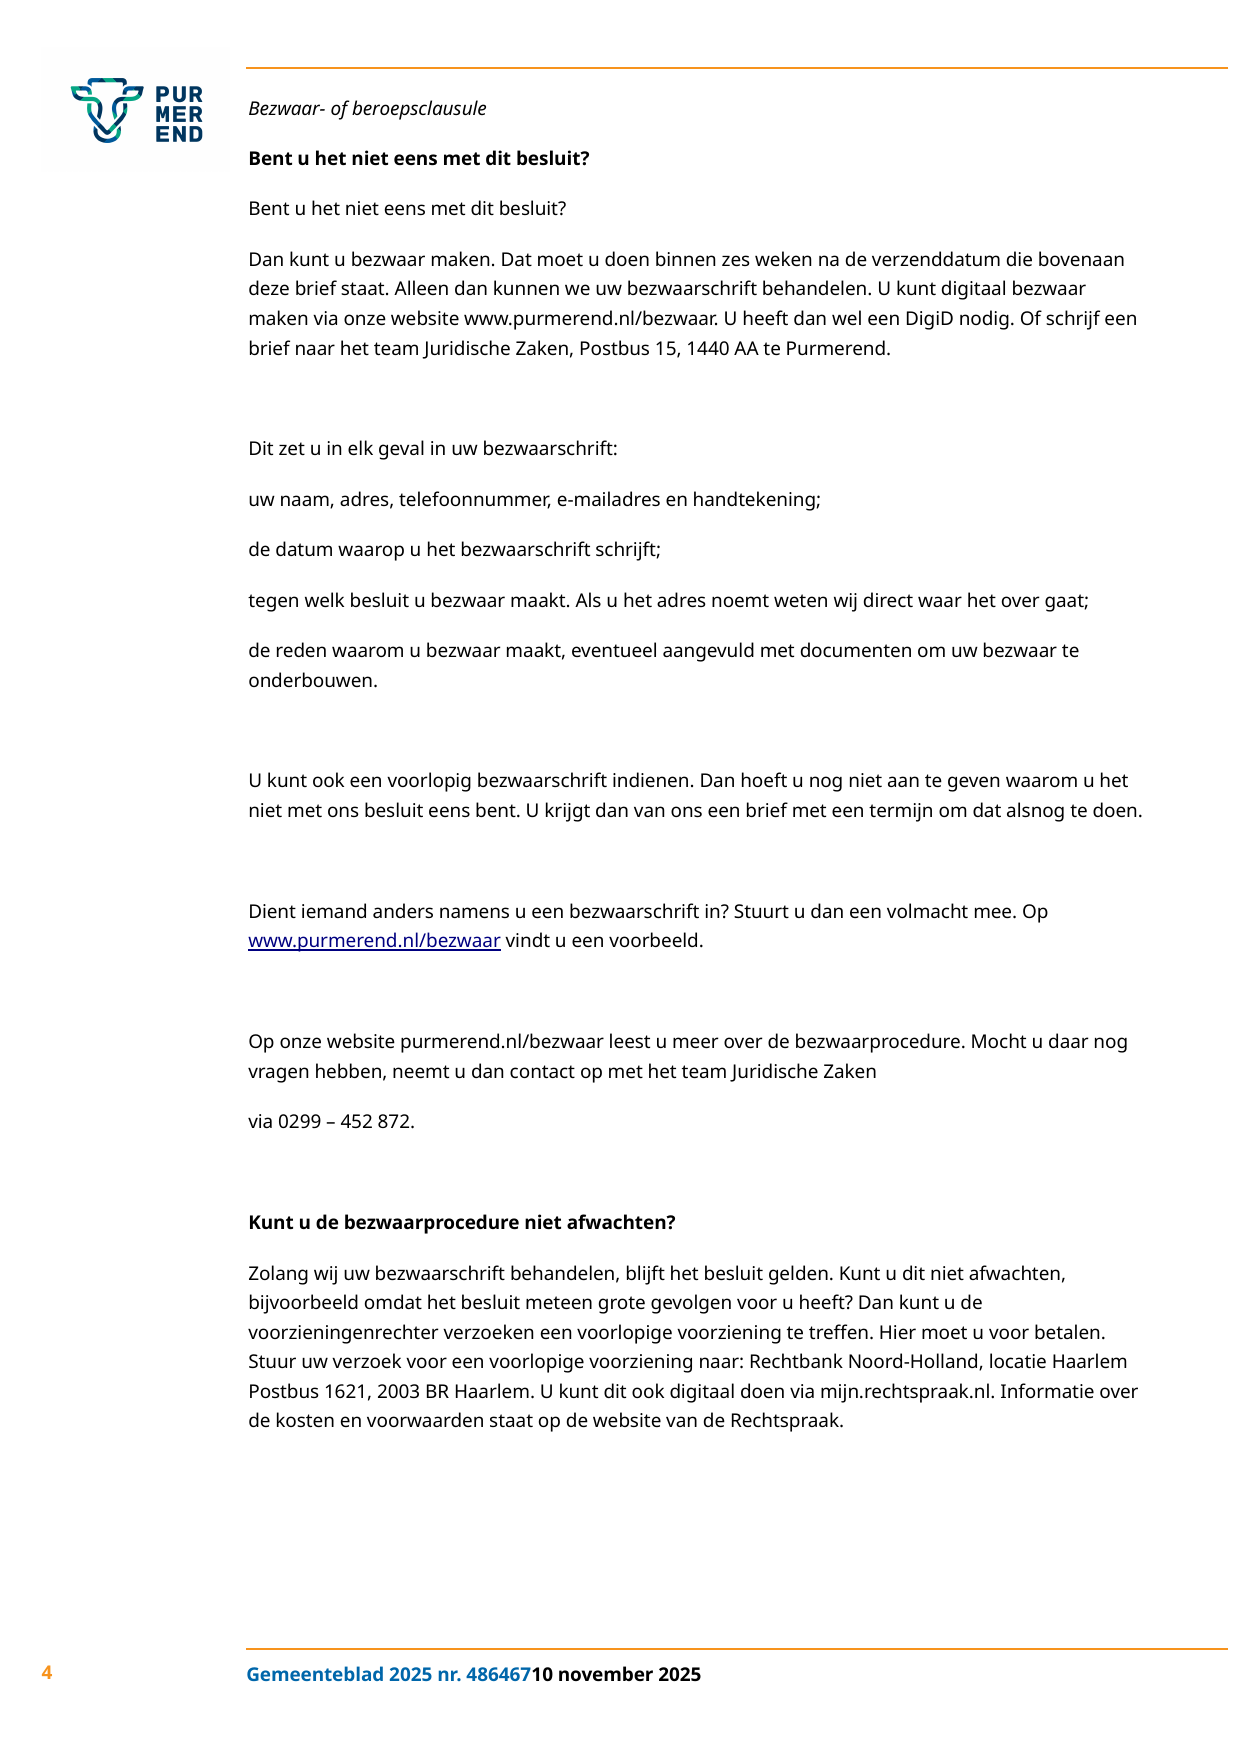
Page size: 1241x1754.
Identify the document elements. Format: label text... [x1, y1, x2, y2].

text Bent u het niet eens met dit besluit? [248, 196, 1152, 221]
text Op onze website purmerend.nl/bezwaar leest u meer over de bezwaarprocedure. Mocht u daar nog vragen hebben, neemt u dan contact op met het team Juridische Zaken [248, 1028, 1152, 1084]
text de reden waarom u bezwaar maakt, eventueel aangevuld met documenten om uw bezwaar te onderbouwen. [248, 637, 1152, 693]
text uw naam, adres, telefoonnummer, e-mailadres en handtekening; [248, 486, 1152, 512]
text Dit zet u in elk geval in uw bezwaarschrift: [248, 436, 1152, 461]
text Zolang wij uw bezwaarschrift behandelen, blijft het besluit gelden. Kunt u dit niet afwachten, bijvoorbeeld omdat het besluit meteen grote gevolgen voor u heeft? Dan kunt u de voorzieningenrechter verzoeken een voorlopige voorziening te treffen. Hier moet u voor betalen. Stuur uw verzoek voor een voorlopige voorziening naar: Rechtbank Noord-Holland, locatie Haarlem Postbus 1621, 2003 BR Haarlem. U kunt dit ook digitaal doen via mijn.rechtspraak.nl. Informatie over de kosten en voorwaarden staat op de website van de Rechtspraak. [248, 1260, 1152, 1433]
text de datum waarop u het bezwaarschrift schrijft; [248, 536, 1152, 562]
text Kunt u de bezwaarprocedure niet afwachten? [248, 1209, 1152, 1235]
picture [41, 47, 231, 172]
text Dient iemand anders namens u een bezwaarschrift in? Stuurt u dan een volmacht mee. Op www.purmerend.nl/bezwaar vindt u een voorbeeld. [248, 898, 1152, 953]
text U kunt ook een voorlopig bezwaarschrift indienen. Dan hoeft u nog niet aan te geven waarom u het niet met ons besluit eens bent. U krijgt dan van ons een brief met een termijn om dat alsnog te doen. [248, 768, 1152, 823]
text Dan kunt u bezwaar maken. Dat moet u doen binnen zes weken na de verzenddatum die bovenaan deze brief staat. Alleen dan kunnen we uw bezwaarschrift behandelen. U kunt digitaal bezwaar maken via onze website www.purmerend.nl/bezwaar. U heeft dan wel een DigiD nodig. Of schrijf een brief naar het team Juridische Zaken, Postbus 15, 1440 AA te Purmerend. [248, 246, 1152, 361]
text tegen welk besluit u bezwaar maakt. Als u het adres noemt weten wij direct waar het over gaat; [248, 587, 1152, 613]
text via 0299 – 452 872. [248, 1108, 1152, 1134]
text Bent u het niet eens met dit besluit? [248, 145, 1152, 171]
text Bezwaar- of beroepsclausule [248, 95, 1152, 121]
